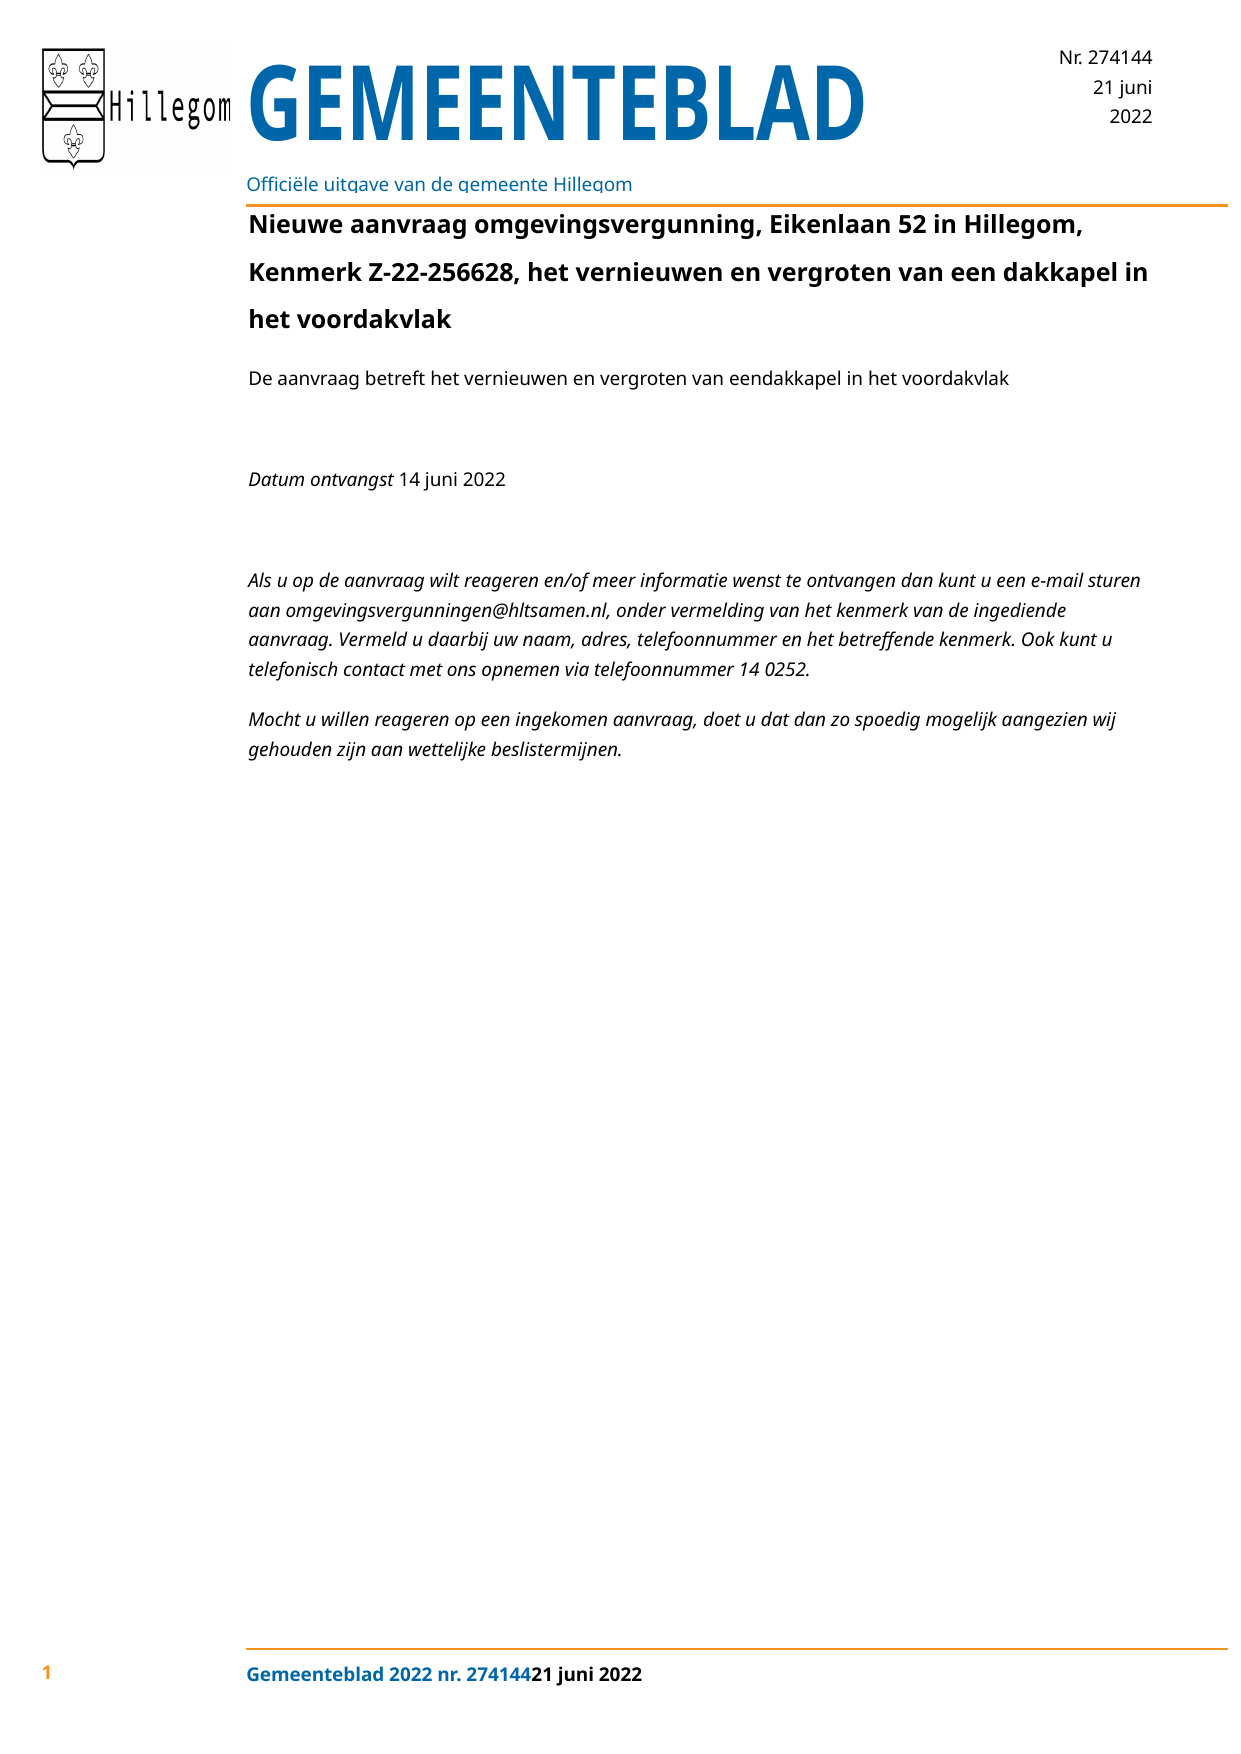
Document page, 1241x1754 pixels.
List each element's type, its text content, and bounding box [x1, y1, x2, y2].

text Als u op de aanvraag wilt reageren en/of meer informatie wenst te ontvangen dan kunt u een e-mail sturen aan omgevingsvergunningen@hltsamen.nl, onder vermelding van het kenmerk van de ingediende aanvraag. Vermeld u daarbij uw naam, adres, telefoonnummer en het betreffende kenmerk. Ook kunt u telefonisch contact met ons opnemen via telefoonnummer 14 0252. [248, 567, 1152, 682]
text Nieuwe aanvraag omgevingsvergunning, Eikenlaan 52 in Hillegom, Kenmerk Z-22-256628, het vernieuwen en vergroten van een dakkapel in het voordakvlak [248, 207, 1152, 336]
picture [41, 47, 231, 172]
text De aanvraag betreft het vernieuwen en vergroten van eendakkapel in het voordakvlak [248, 366, 1152, 391]
text Mocht u willen reageren op een ingekomen aanvraag, doet u dat dan zo spoedig mogelijk aangezien wij gehouden zijn aan wettelijke beslistermijnen. [248, 706, 1152, 762]
text Datum ontvangst 14 juni 2022 [248, 466, 1152, 492]
